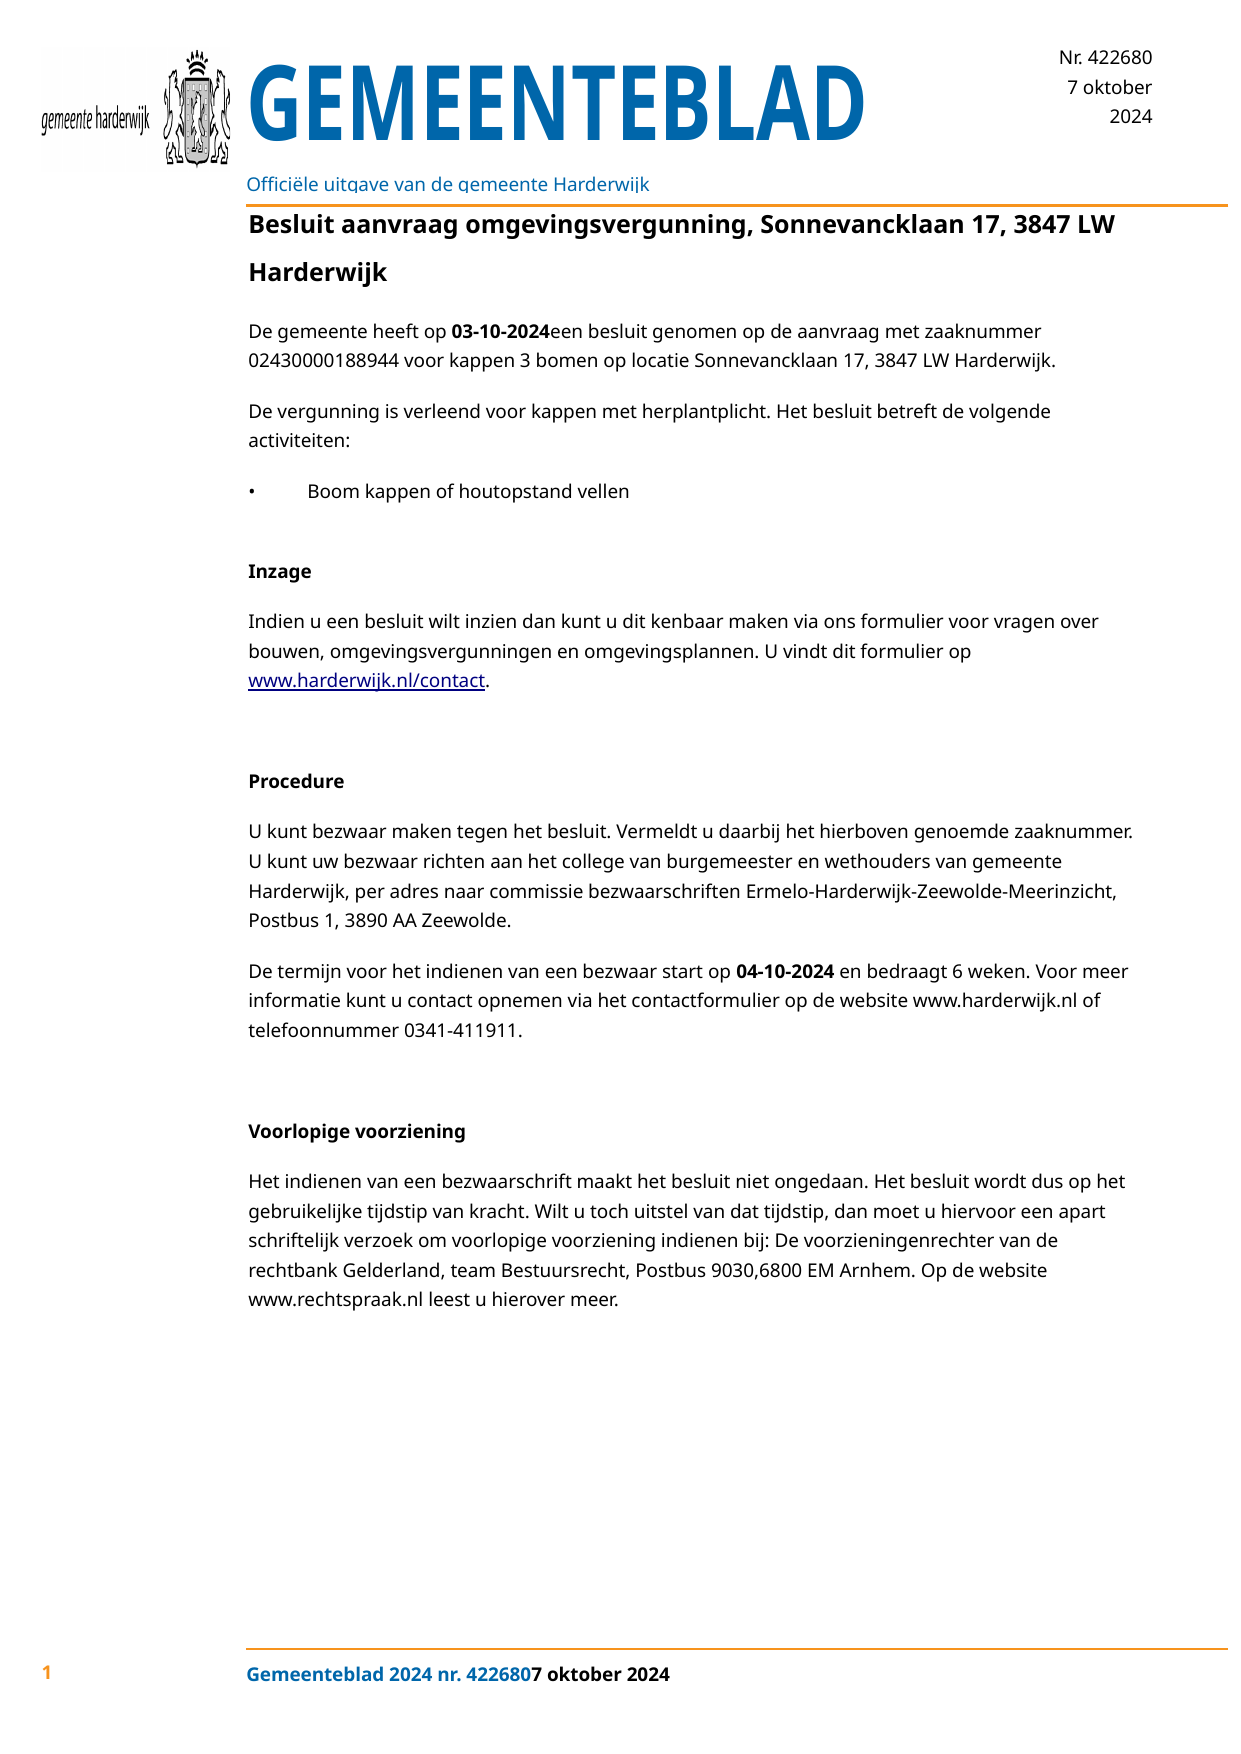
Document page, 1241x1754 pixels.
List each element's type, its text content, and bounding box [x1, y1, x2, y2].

text De termijn voor het indienen van een bezwaar start op 04-10-2024 en bedraagt 6 weken. Voor meer informatie kunt u contact opnemen via het contactformulier op de website www.harderwijk.nl of telefoonnummer 0341-411911. [248, 958, 1152, 1043]
picture [41, 47, 231, 172]
text U kunt bezwaar maken tegen het besluit. Vermeldt u daarbij het hierboven genoemde zaaknummer. U kunt uw bezwaar richten aan het college van burgemeester en wethouders van gemeente Harderwijk, per adres naar commissie bezwaarschriften Ermelo-Harderwijk-Zeewolde-Meerinzicht, Postbus 1, 3890 AA Zeewolde. [248, 819, 1152, 933]
text Het indienen van een bezwaarschrift maakt het besluit niet ongedaan. Het besluit wordt dus op het gebruikelijke tijdstip van kracht. Wilt u toch uitstel van dat tijdstip, dan moet u hiervoor een apart schriftelijk verzoek om voorlopige voorziening indienen bij: De voorzieningenrechter van de rechtbank Gelderland, team Bestuursrecht, Postbus 9030,6800 EM Arnhem. Op de website www.rechtspraak.nl leest u hierover meer. [248, 1168, 1152, 1312]
list Boom kappen of houtopstand vellen [248, 478, 1152, 504]
text De vergunning is verleend voor kappen met herplantplicht. Het besluit betreft de volgende activiteiten: [248, 398, 1152, 453]
text Voorlopige voorziening [248, 1118, 1152, 1144]
text Procedure [248, 768, 1152, 794]
text Inzage [248, 558, 1152, 584]
text Indien u een besluit wilt inzien dan kunt u dit kenbaar maken via ons formulier voor vragen over bouwen, omgevingsvergunningen en omgevingsplannen. U vindt dit formulier op www.harderwijk.nl/contact. [248, 608, 1152, 693]
text De gemeente heeft op 03-10-2024een besluit genomen op de aanvraag met zaaknummer 02430000188944 voor kappen 3 bomen op locatie Sonnevancklaan 17, 3847 LW Harderwijk. [248, 318, 1152, 373]
text Besluit aanvraag omgevingsvergunning, Sonnevancklaan 17, 3847 LW Harderwijk [248, 207, 1152, 288]
